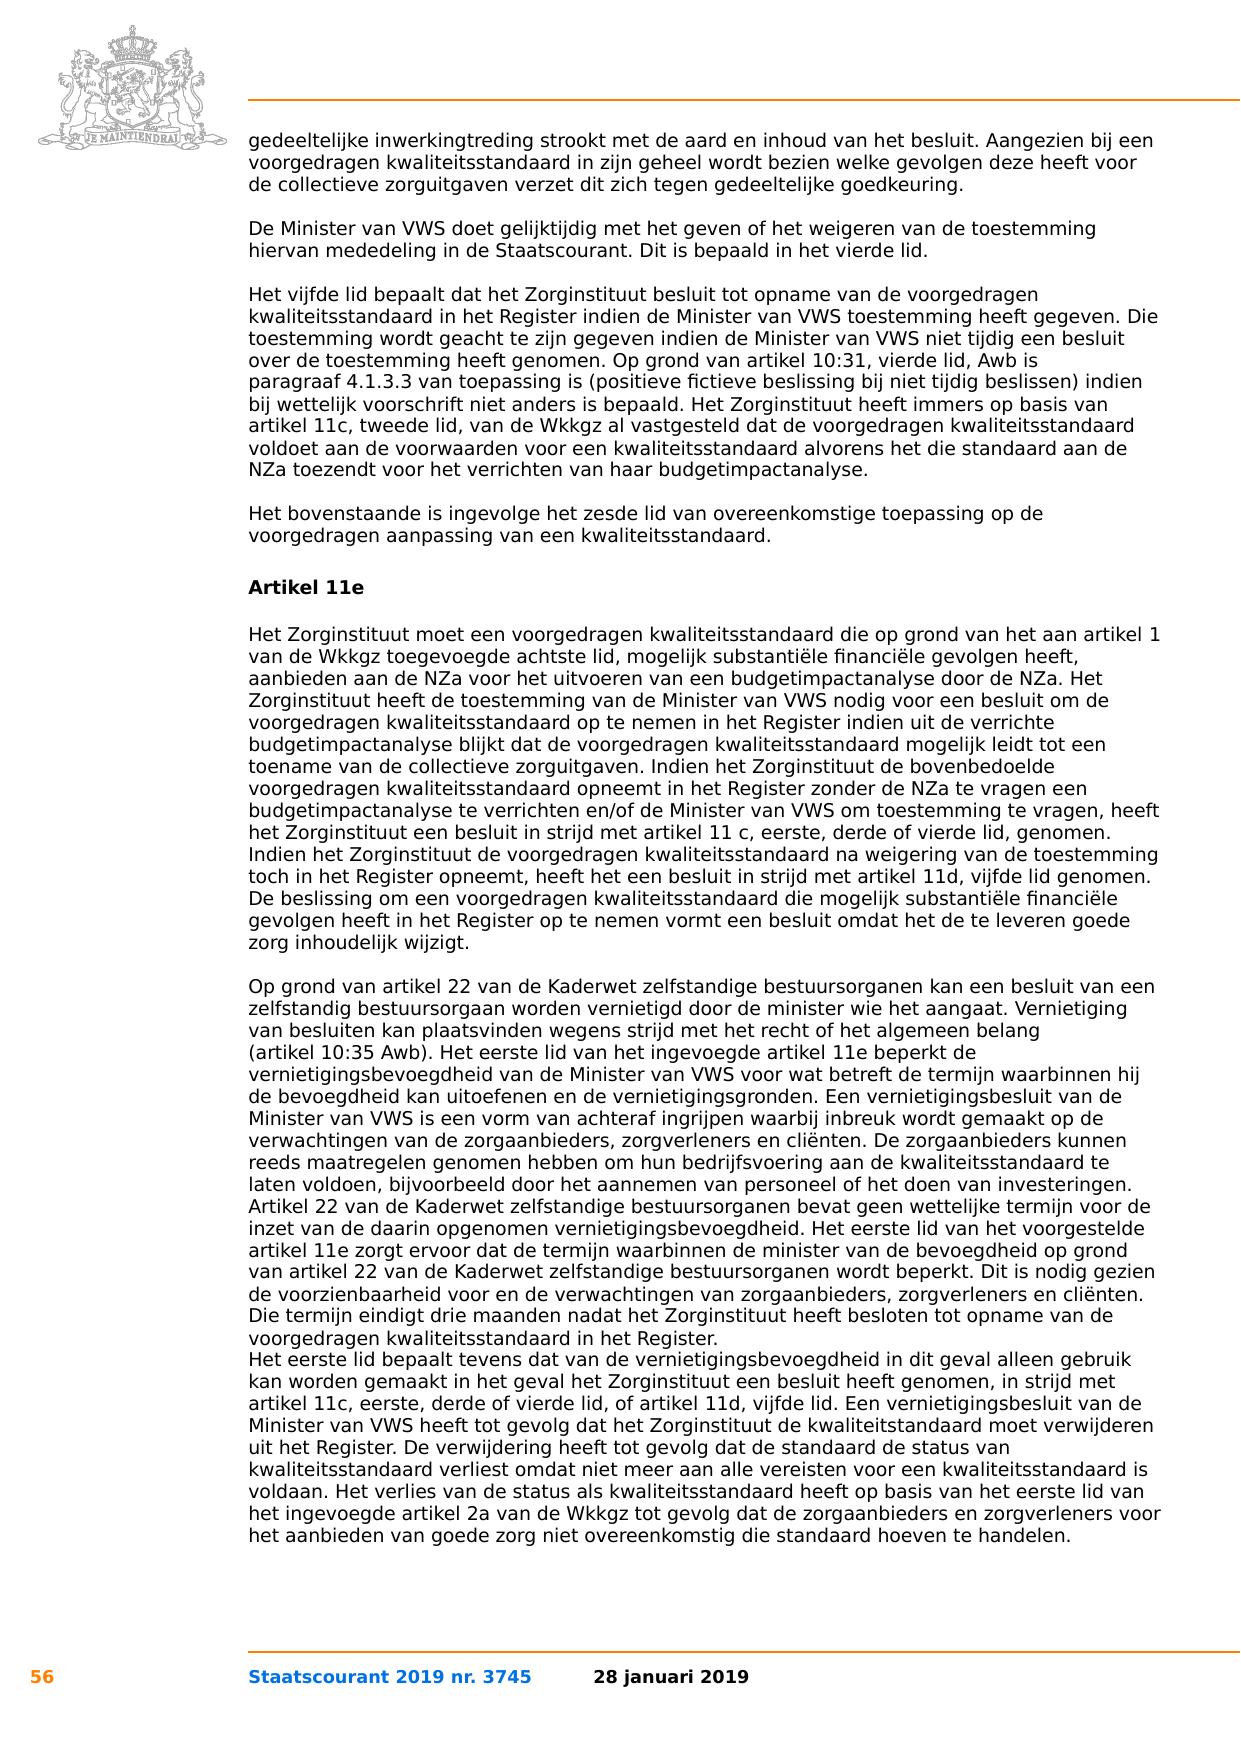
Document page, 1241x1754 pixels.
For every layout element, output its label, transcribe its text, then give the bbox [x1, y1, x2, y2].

text Het vijfde lid bepaalt dat het Zorginstituut besluit tot opname van de voorgedragen kwaliteitsstandaard in het Register indien de Minister van VWS toestemming heeft gegeven. Die toestemming wordt geacht te zijn gegeven indien de Minister van VWS niet tijdig een besluit over de toestemming heeft genomen. Op grond van artikel 10:31, vierde lid, Awb is paragraaf 4.1.3.3 van toepassing is (positieve fictieve beslissing bij niet tijdig beslissen) indien bij wettelijk voorschrift niet anders is bepaald. Het Zorginstituut heeft immers op basis van artikel 11c, tweede lid, van de Wkkgz al vastgesteld dat de voorgedragen kwaliteitsstandaard voldoet aan de voorwaarden voor een kwaliteitsstandaard alvorens het die standaard aan de NZa toezendt voor het verrichten van haar budgetimpactanalyse. [248, 283, 1163, 481]
text Het Zorginstituut moet een voorgedragen kwaliteitsstandaard die op grond van het aan artikel 1 van de Wkkgz toegevoegde achtste lid, mogelijk substantiële financiële gevolgen heeft, aanbieden aan de NZa voor het uitvoeren van een budgetimpactanalyse door de NZa. Het Zorginstituut heeft de toestemming van de Minister van VWS nodig voor een besluit om de voorgedragen kwaliteitsstandaard op te nemen in het Register indien uit de verrichte budgetimpactanalyse blijkt dat de voorgedragen kwaliteitsstandaard mogelijk leidt tot een toename van de collectieve zorguitgaven. Indien het Zorginstituut de bovenbedoelde voorgedragen kwaliteitsstandaard opneemt in het Register zonder de NZa te vragen een budgetimpactanalyse te verrichten en/of de Minister van VWS om toestemming te vragen, heeft het Zorginstituut een besluit in strijd met artikel 11 c, eerste, derde of vierde lid, genomen. Indien het Zorginstituut de voorgedragen kwaliteitsstandaard na weigering van de toestemming toch in het Register opneemt, heeft het een besluit in strijd met artikel 11d, vijfde lid genomen. De beslissing om een voorgedragen kwaliteitsstandaard die mogelijk substantiële financiële gevolgen heeft in het Register op te nemen vormt een besluit omdat het de te leveren goede zorg inhoudelijk wijzigt. [248, 624, 1163, 954]
text Het eerste lid bepaalt tevens dat van de vernietigingsbevoegdheid in dit geval alleen gebruik kan worden gemaakt in het geval het Zorginstituut een besluit heeft genomen, in strijd met artikel 11c, eerste, derde of vierde lid, of artikel 11d, vijfde lid. Een vernietigingsbesluit van de Minister van VWS heeft tot gevolg dat het Zorginstituut de kwaliteitstandaard moet verwijderen uit het Register. De verwijdering heeft tot gevolg dat de standaard de status van kwaliteitsstandaard verliest omdat niet meer aan alle vereisten voor een kwaliteitsstandaard is voldaan. Het verlies van de status als kwaliteitsstandaard heeft op basis van het eerste lid van het ingevoegde artikel 2a van de Wkkgz tot gevolg dat de zorgaanbieders en zorgverleners voor het aanbieden van goede zorg niet overeenkomstig die standaard hoeven te handelen. [248, 1349, 1163, 1547]
text De Minister van VWS doet gelijktijdig met het geven of het weigeren van de toestemming hiervan mededeling in de Staatscourant. Dit is bepaald in het vierde lid. [248, 218, 1163, 262]
text Op grond van artikel 22 van de Kaderwet zelfstandige bestuursorganen kan een besluit van een zelfstandig bestuursorgaan worden vernietigd door de minister wie het aangaat. Vernietiging van besluiten kan plaatsvinden wegens strijd met het recht of het algemeen belang (artikel 10:35 Awb). Het eerste lid van het ingevoegde artikel 11e beperkt de vernietigingsbevoegdheid van de Minister van VWS voor wat betreft de termijn waarbinnen hij de bevoegdheid kan uitoefenen en de vernietigingsgronden. Een vernietigingsbesluit van de Minister van VWS is een vorm van achteraf ingrijpen waarbij inbreuk wordt gemaakt op de verwachtingen van de zorgaanbieders, zorgverleners en cliënten. De zorgaanbieders kunnen reeds maatregelen genomen hebben om hun bedrijfsvoering aan de kwaliteitsstandaard te laten voldoen, bijvoorbeeld door het aannemen van personeel of het doen van investeringen. Artikel 22 van de Kaderwet zelfstandige bestuursorganen bevat geen wettelijke termijn voor de inzet van de daarin opgenomen vernietigingsbevoegdheid. Het eerste lid van het voorgestelde artikel 11e zorgt ervoor dat de termijn waarbinnen de minister van de bevoegdheid op grond van artikel 22 van de Kaderwet zelfstandige bestuursorganen wordt beperkt. Dit is nodig gezien de voorzienbaarheid voor en de verwachtingen van zorgaanbieders, zorgverleners en cliënten. Die termijn eindigt drie maanden nadat het Zorginstituut heeft besloten tot opname van de voorgedragen kwaliteitsstandaard in het Register. [248, 976, 1163, 1349]
subtitle Artikel 11e [248, 577, 1163, 599]
text Het bovenstaande is ingevolge het zesde lid van overeenkomstige toepassing op de voorgedragen aanpassing van een kwaliteitsstandaard. [248, 503, 1163, 547]
picture [38, 25, 227, 150]
text gedeeltelijke inwerkingtreding strookt met de aard en inhoud van het besluit. Aangezien bij een voorgedragen kwaliteitsstandaard in zijn geheel wordt bezien welke gevolgen deze heeft voor de collectieve zorguitgaven verzet dit zich tegen gedeeltelijke goedkeuring. [248, 130, 1163, 196]
